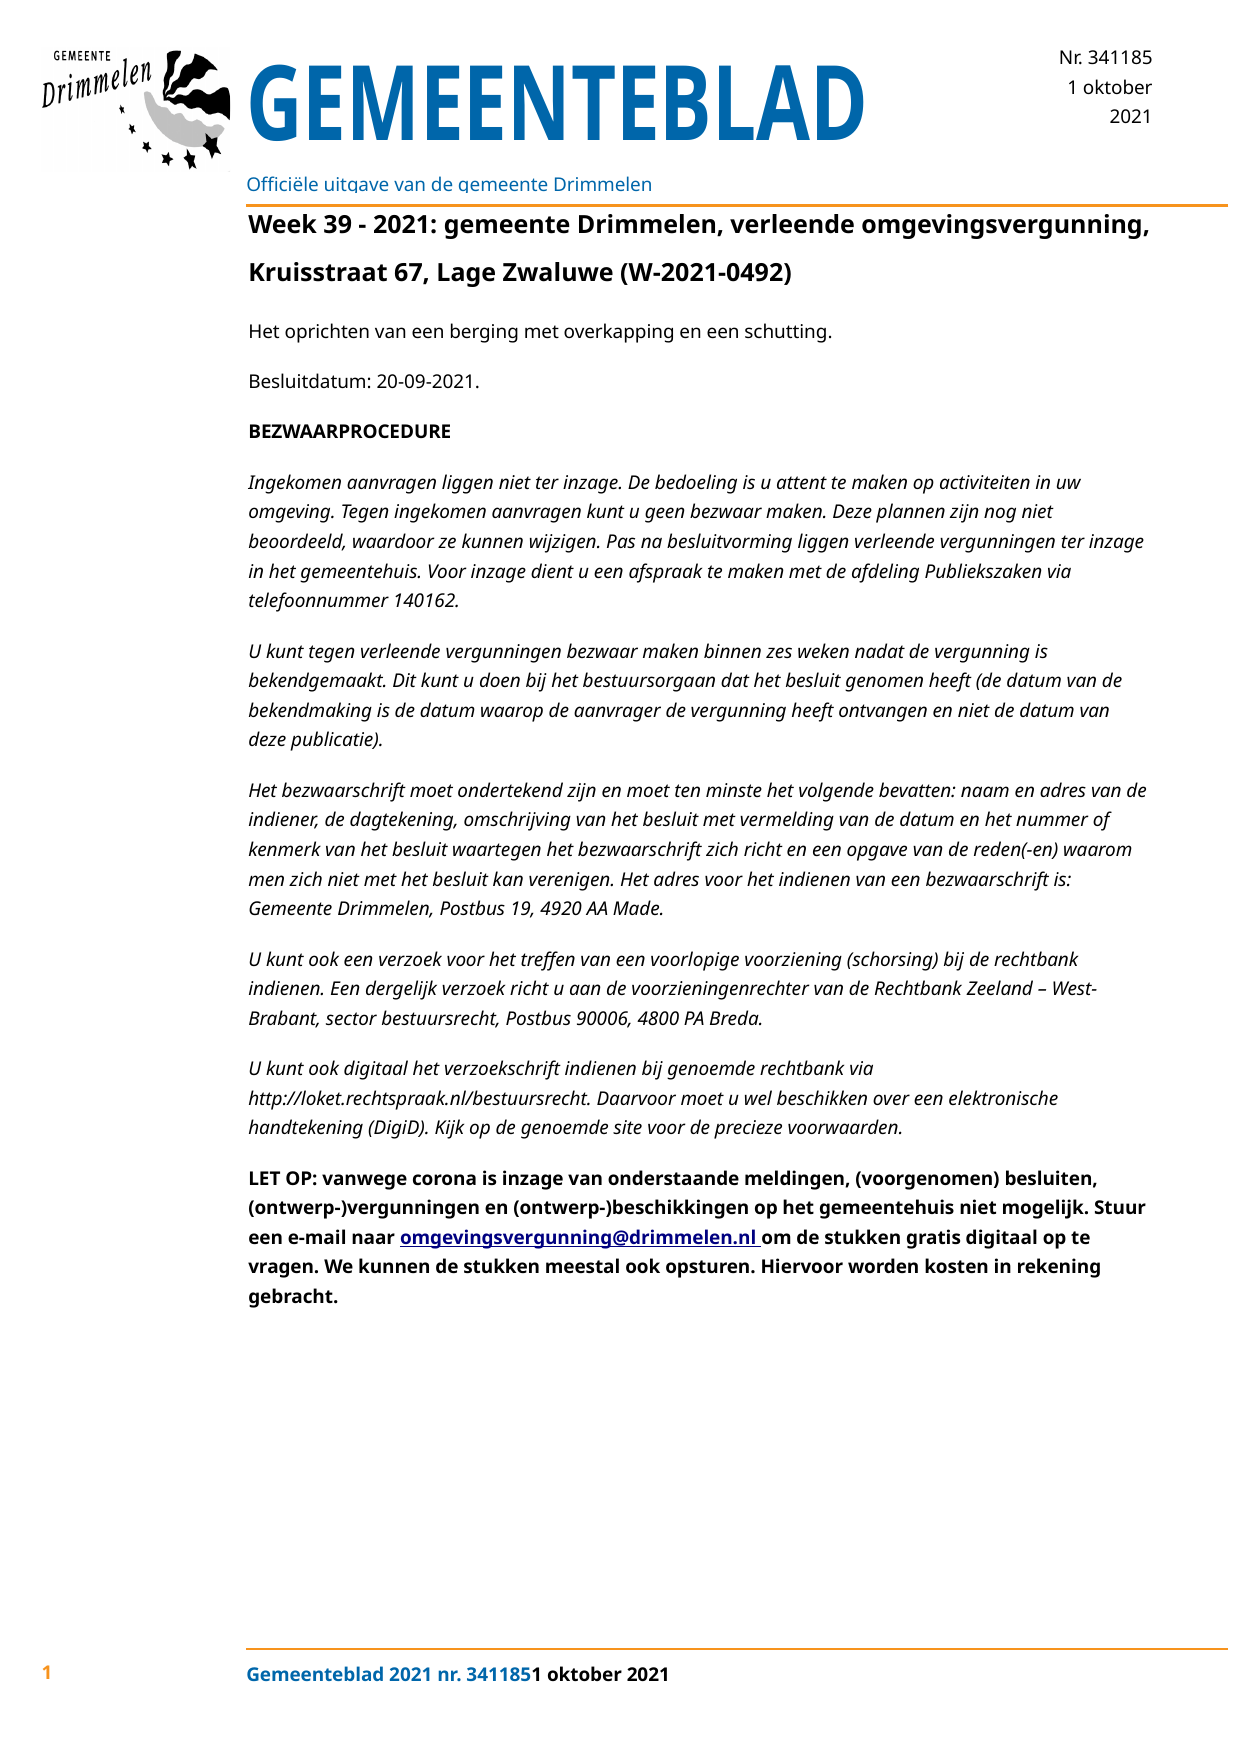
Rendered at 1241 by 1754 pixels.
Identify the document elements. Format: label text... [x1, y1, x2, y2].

text Besluitdatum: 20-09-2021. [248, 368, 1152, 394]
text Het oprichten van een berging met overkapping en een schutting. [248, 318, 1152, 344]
text U kunt ook een verzoek voor het treffen van een voorlopige voorziening (schorsing) bij de rechtbank indienen. Een dergelijk verzoek richt u aan de voorzieningenrechter van de Rechtbank Zeeland – West-Brabant, sector bestuursrecht, Postbus 90006, 4800 PA Breda. [248, 946, 1152, 1031]
picture [41, 47, 231, 172]
text Ingekomen aanvragen liggen niet ter inzage. De bedoeling is u attent te maken op activiteiten in uw omgeving. Tegen ingekomen aanvragen kunt u geen bezwaar maken. Deze plannen zijn nog niet beoordeeld, waardoor ze kunnen wijzigen. Pas na besluitvorming liggen verleende vergunningen ter inzage in het gemeentehuis. Voor inzage dient u een afspraak te maken met de afdeling Publiekszaken via telefoonnummer 140162. [248, 469, 1152, 613]
text Het bezwaarschrift moet ondertekend zijn en moet ten minste het volgende bevatten: naam en adres van de indiener, de dagtekening, omschrijving van het besluit met vermelding van de datum en het nummer of kenmerk van het besluit waartegen het bezwaarschrift zich richt en een opgave van de reden(-en) waarom men zich niet met het besluit kan verenigen. Het adres voor het indienen van een bezwaarschrift is: Gemeente Drimmelen, Postbus 19, 4920 AA Made. [248, 777, 1152, 921]
text Week 39 - 2021: gemeente Drimmelen, verleende omgevingsvergunning, Kruisstraat 67, Lage Zwaluwe (W-2021-0492) [248, 207, 1152, 288]
text U kunt ook digitaal het verzoekschrift indienen bij genoemde rechtbank via http://loket.rechtspraak.nl/bestuursrecht. Daarvoor moet u wel beschikken over een elektronische handtekening (DigiD). Kijk op de genoemde site voor de precieze voorwaarden. [248, 1055, 1152, 1140]
text LET OP: vanwege corona is inzage van onderstaande meldingen, (voorgenomen) besluiten, (ontwerp-)vergunningen en (ontwerp-)beschikkingen op het gemeentehuis niet mogelijk. Stuur een e-mail naar omgevingsvergunning@drimmelen.nl om de stukken gratis digitaal op te vragen. We kunnen de stukken meestal ook opsturen. Hiervoor worden kosten in rekening gebracht. [248, 1165, 1152, 1309]
text U kunt tegen verleende vergunningen bezwaar maken binnen zes weken nadat de vergunning is bekendgemaakt. Dit kunt u doen bij het bestuursorgaan dat het besluit genomen heeft (de datum van de bekendmaking is de datum waarop de aanvrager de vergunning heeft ontvangen en niet de datum van deze publicatie). [248, 638, 1152, 752]
text BEZWAARPROCEDURE [248, 419, 1152, 444]
